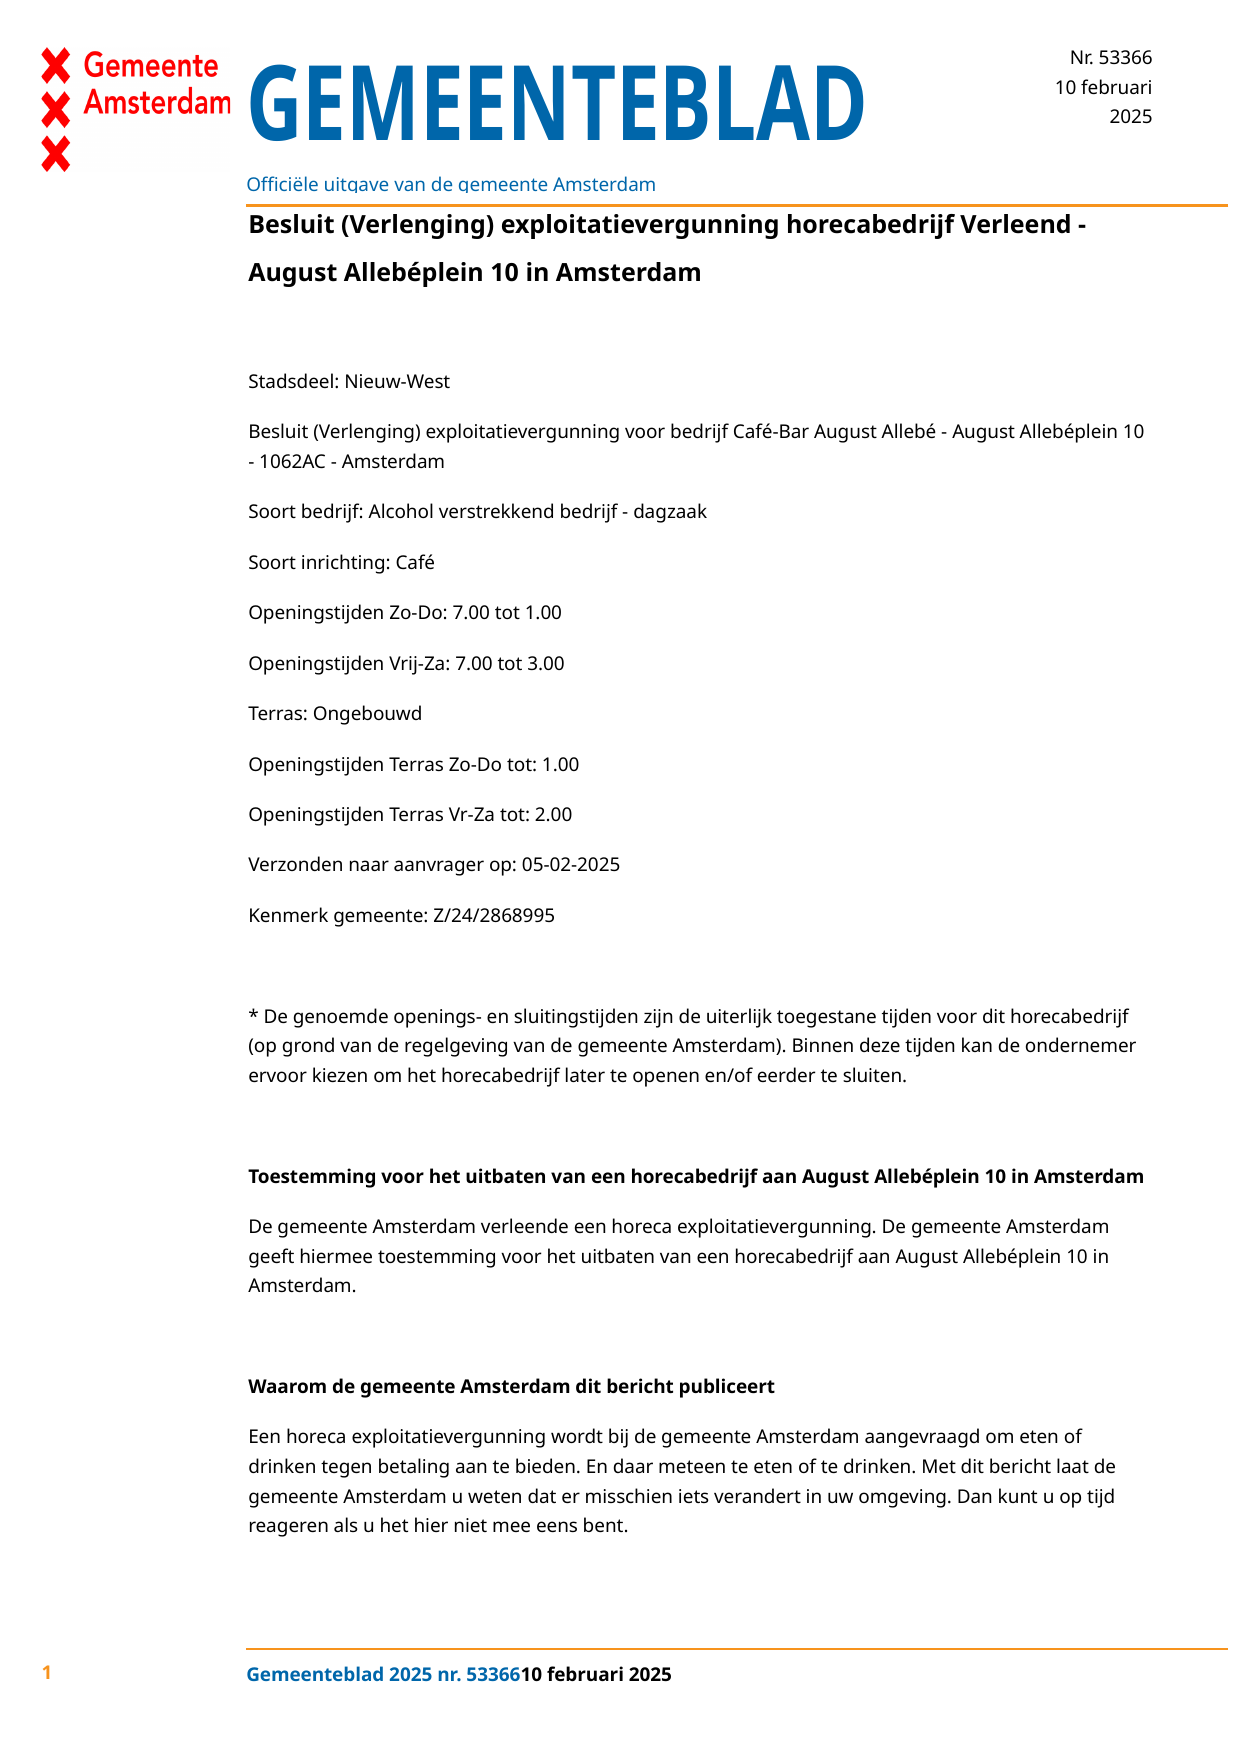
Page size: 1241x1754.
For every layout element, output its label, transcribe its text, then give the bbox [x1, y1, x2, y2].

text Openingstijden Zo-Do: 7.00 tot 1.00 [248, 599, 1152, 625]
text Een horeca exploitatievergunning wordt bij de gemeente Amsterdam aangevraagd om eten of drinken tegen betaling aan te bieden. En daar meteen te eten of te drinken. Met dit bericht laat de gemeente Amsterdam u weten dat er misschien iets verandert in uw omgeving. Dan kunt u op tijd reageren als u het hier niet mee eens bent. [248, 1424, 1152, 1538]
text Stadsdeel: Nieuw-West [248, 368, 1152, 394]
picture [41, 47, 231, 172]
text Openingstijden Terras Zo-Do tot: 1.00 [248, 751, 1152, 777]
text Soort bedrijf: Alcohol verstrekkend bedrijf - dagzaak [248, 499, 1152, 524]
text Besluit (Verlenging) exploitatievergunning horecabedrijf Verleend - August Allebéplein 10 in Amsterdam [248, 207, 1152, 288]
text Soort inrichting: Café [248, 549, 1152, 575]
text Kenmerk gemeente: Z/24/2868995 [248, 902, 1152, 928]
text Waarom de gemeente Amsterdam dit bericht publiceert [248, 1373, 1152, 1399]
text Verzonden naar aanvrager op: 05-02-2025 [248, 852, 1152, 877]
text De gemeente Amsterdam verleende een horeca exploitatievergunning. De gemeente Amsterdam geeft hiermee toestemming voor het uitbaten van een horecabedrijf aan August Allebéplein 10 in Amsterdam. [248, 1213, 1152, 1298]
text Terras: Ongebouwd [248, 700, 1152, 726]
text Besluit (Verlenging) exploitatievergunning voor bedrijf Café-Bar August Allebé - August Allebéplein 10 - 1062AC - Amsterdam [248, 419, 1152, 474]
text Toestemming voor het uitbaten van een horecabedrijf aan August Allebéplein 10 in Amsterdam [248, 1163, 1152, 1189]
text Openingstijden Vrij-Za: 7.00 tot 3.00 [248, 650, 1152, 676]
text Openingstijden Terras Vr-Za tot: 2.00 [248, 801, 1152, 827]
text * De genoemde openings- en sluitingstijden zijn de uiterlijk toegestane tijden voor dit horecabedrijf (op grond van de regelgeving van de gemeente Amsterdam). Binnen deze tijden kan de ondernemer ervoor kiezen om het horecabedrijf later te openen en/of eerder te sluiten. [248, 1003, 1152, 1088]
